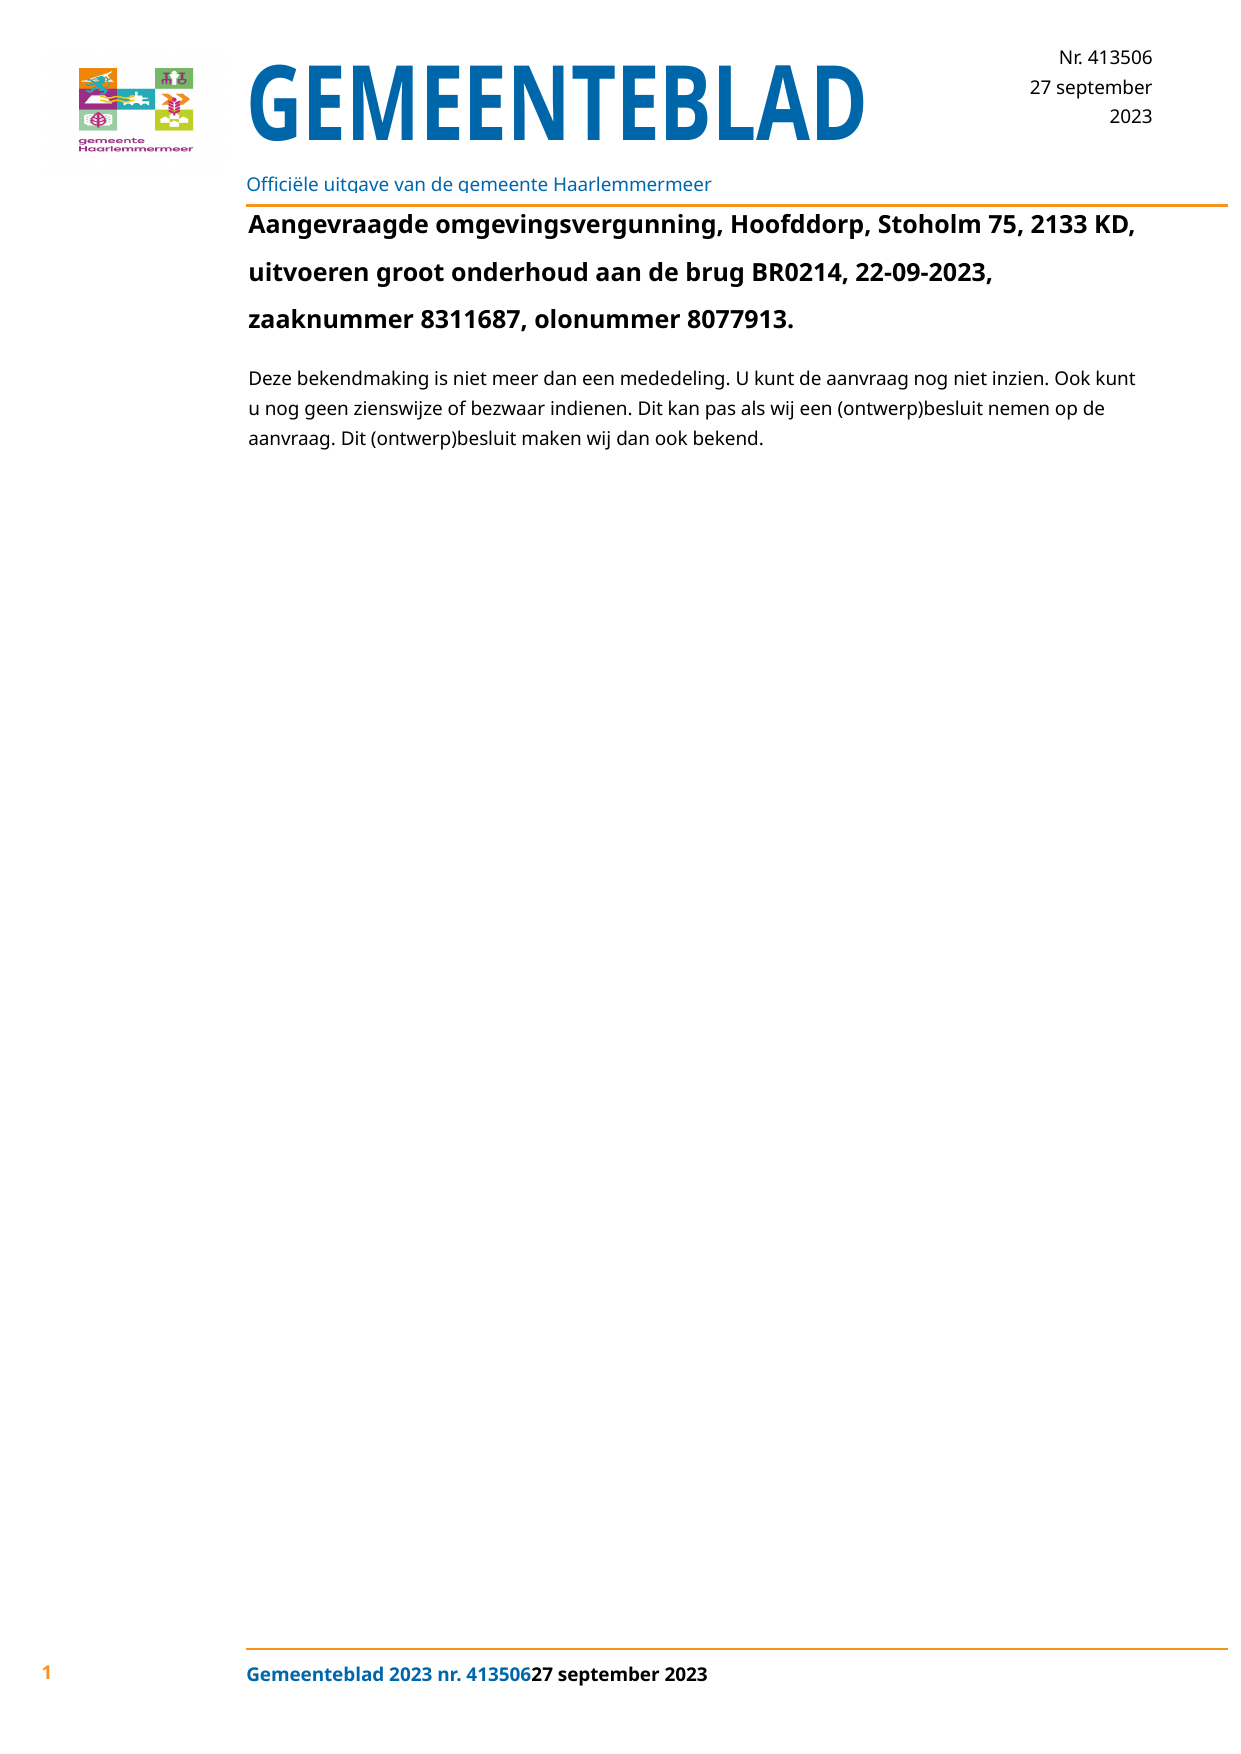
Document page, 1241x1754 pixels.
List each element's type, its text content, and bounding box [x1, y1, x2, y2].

text Aangevraagde omgevingsvergunning, Hoofddorp, Stoholm 75, 2133 KD, uitvoeren groot onderhoud aan de brug BR0214, 22-09-2023, zaaknummer 8311687, olonummer 8077913. [248, 207, 1152, 336]
picture [41, 47, 231, 172]
text Deze bekendmaking is niet meer dan een mededeling. U kunt de aanvraag nog niet inzien. Ook kunt u nog geen zienswijze of bezwaar indienen. Dit kan pas als wij een (ontwerp)besluit nemen op de aanvraag. Dit (ontwerp)besluit maken wij dan ook bekend. [248, 366, 1152, 450]
